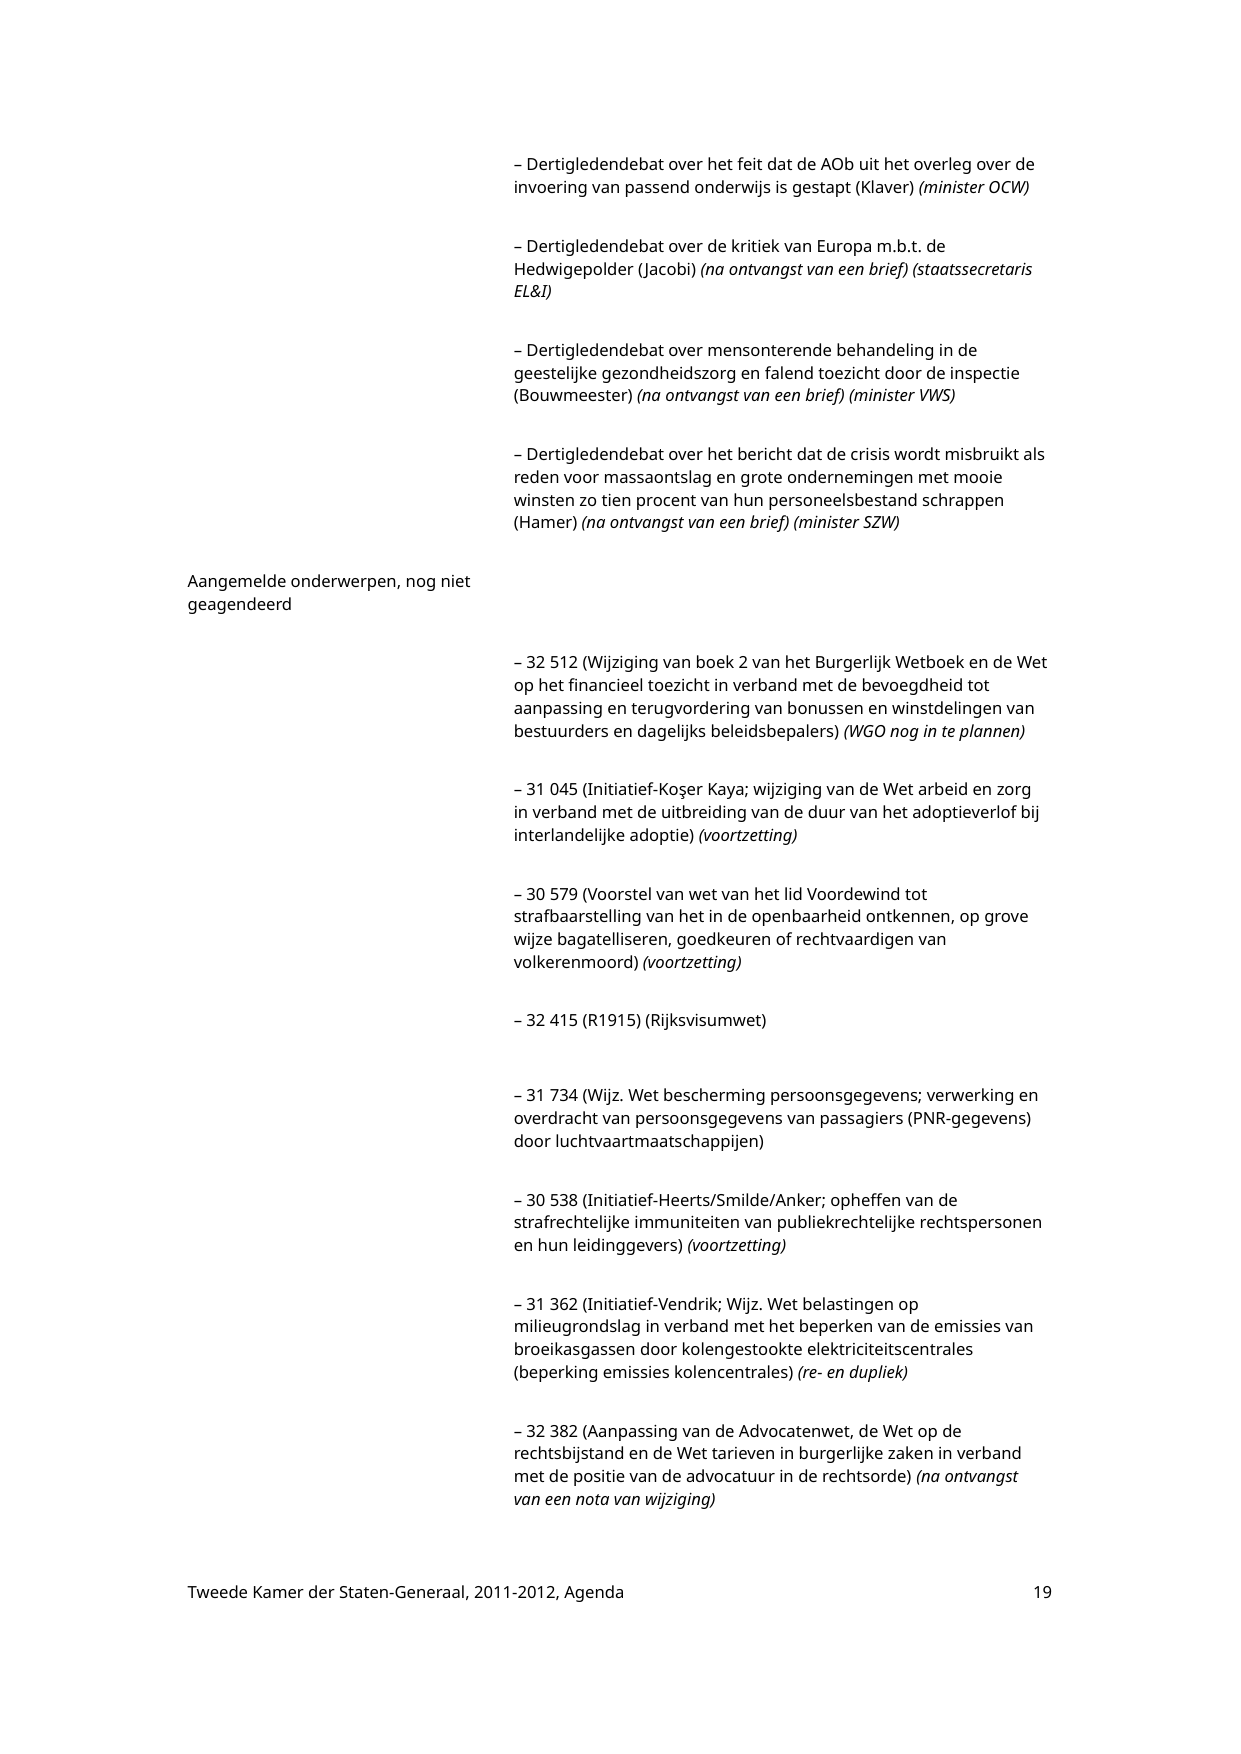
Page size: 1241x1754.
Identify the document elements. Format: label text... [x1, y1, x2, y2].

table_cell [490, 1006, 510, 1081]
table_cell [490, 879, 510, 1006]
table_cell – 32 415 (R1915) (Rijksvisumwet) [510, 1006, 1053, 1081]
table_cell [188, 1416, 490, 1513]
table_cell [188, 231, 490, 336]
table_cell [490, 648, 510, 775]
table_cell – 31 362 (Initiatief-Vendrik; Wijz. Wet belastingen op milieugrondslag in verband met het beperken van de emissies van broeikasgassen door kolengestookte elektriciteitscentrales (beperking emissies kolencentrales) (re- en dupliek) [510, 1289, 1053, 1416]
table_cell – 32 382 (Aanpassing van de Advocatenwet, de Wet op de rechtsbijstand en de Wet tarieven in burgerlijke zaken in verband met de positie van de advocatuur in de rechtsorde) (na ontvangst van een nota van wijziging) [510, 1416, 1053, 1513]
table_cell – 32 512 (Wijziging van boek 2 van het Burgerlijk Wetboek en de Wet op het financieel toezicht in verband met de bevoegdheid tot aanpassing en terugvordering van bonussen en winstdelingen van bestuurders en dagelijks beleidsbepalers) (WGO nog in te plannen) [510, 648, 1053, 775]
table_cell [490, 440, 510, 567]
table_cell [188, 440, 490, 567]
table_cell [188, 336, 490, 440]
table_cell [188, 1081, 490, 1185]
table_cell [490, 1185, 510, 1289]
table_header [510, 567, 1053, 648]
table_cell [188, 1185, 490, 1289]
table_cell [490, 150, 510, 231]
table_cell [188, 1289, 490, 1416]
table_cell [188, 150, 490, 231]
table_cell [490, 231, 510, 336]
table_cell – Dertigledendebat over het bericht dat de crisis wordt misbruikt als reden voor massaontslag en grote ondernemingen met mooie winsten zo tien procent van hun personeelsbestand schrappen (Hamer) (na ontvangst van een brief) (minister SZW) [510, 440, 1053, 567]
table_cell [490, 1289, 510, 1416]
table_cell – Dertigledendebat over de kritiek van Europa m.b.t. de Hedwigepolder (Jacobi) (na ontvangst van een brief) (staatssecretaris EL&I) [510, 231, 1053, 336]
table_header [490, 567, 510, 648]
table_cell – Dertigledendebat over mensonterende behandeling in de geestelijke gezondheidszorg en falend toezicht door de inspectie (Bouwmeester) (na ontvangst van een brief) (minister VWS) [510, 336, 1053, 440]
table_header Aangemelde onderwerpen, nog niet geagendeerd [188, 567, 490, 648]
table_cell – 30 538 (Initiatief-Heerts/Smilde/Anker; opheffen van de strafrechtelijke immuniteiten van publiekrechtelijke rechtspersonen en hun leidinggevers) (voortzetting) [510, 1185, 1053, 1289]
table_cell [490, 1081, 510, 1185]
table_cell – 31 734 (Wijz. Wet bescherming persoonsgegevens; verwerking en overdracht van persoonsgegevens van passagiers (PNR-gegevens) door luchtvaartmaatschappijen) [510, 1081, 1053, 1185]
table_cell [188, 775, 490, 879]
table_cell [188, 879, 490, 1006]
table_cell – Dertigledendebat over het feit dat de AOb uit het overleg over de invoering van passend onderwijs is gestapt (Klaver) (minister OCW) [510, 150, 1053, 231]
table_cell [490, 775, 510, 879]
table_cell [188, 1006, 490, 1081]
table_cell [490, 336, 510, 440]
table_cell – 31 045 (Initiatief-Koşer Kaya; wijziging van de Wet arbeid en zorg in verband met de uitbreiding van de duur van het adoptieverlof bij interlandelijke adoptie) (voortzetting) [510, 775, 1053, 879]
table_cell [188, 648, 490, 775]
table_cell [490, 1416, 510, 1513]
table_cell – 30 579 (Voorstel van wet van het lid Voordewind tot strafbaarstelling van het in de openbaarheid ontkennen, op grove wijze bagatelliseren, goedkeuren of rechtvaardigen van volkerenmoord) (voortzetting) [510, 879, 1053, 1006]
